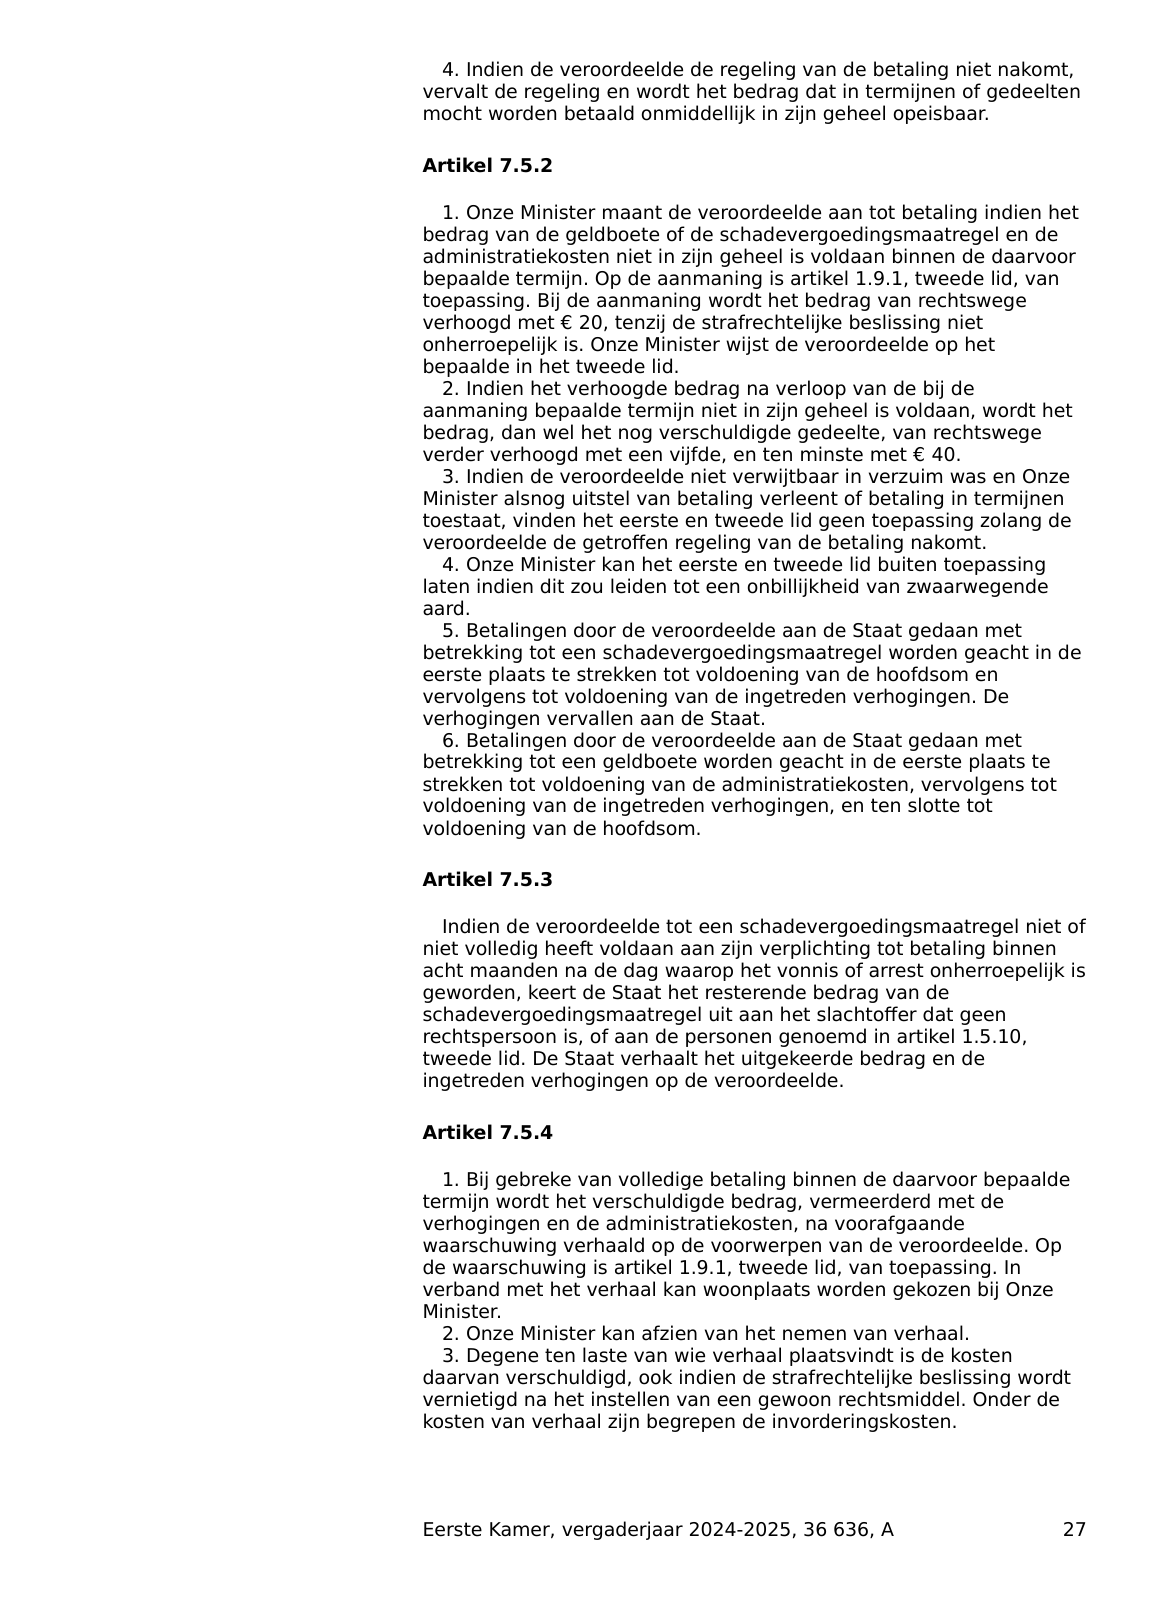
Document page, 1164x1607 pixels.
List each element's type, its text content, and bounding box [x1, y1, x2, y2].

text Indien de veroordeelde tot een schadevergoedingsmaatregel niet of niet volledig heeft voldaan aan zijn verplichting tot betaling binnen acht maanden na de dag waarop het vonnis of arrest onherroepelijk is geworden, keert de Staat het resterende bedrag van de schadevergoedingsmaatregel uit aan het slachtoffer dat geen rechtspersoon is, of aan de personen genoemd in artikel 1.5.10, tweede lid. De Staat verhaalt het uitgekeerde bedrag en de ingetreden verhogingen op de veroordeelde. [422, 916, 1087, 1092]
text 6. Betalingen door de veroordeelde aan de Staat gedaan met betrekking tot een geldboete worden geacht in de eerste plaats te strekken tot voldoening van de administratiekosten, vervolgens tot voldoening van de ingetreden verhogingen, en ten slotte tot voldoening van de hoofdsom. [422, 729, 1087, 839]
text 5. Betalingen door de veroordeelde aan de Staat gedaan met betrekking tot een schadevergoedingsmaatregel worden geacht in de eerste plaats te strekken tot voldoening van de hoofdsom en vervolgens tot voldoening van de ingetreden verhogingen. De verhogingen vervallen aan de Staat. [422, 619, 1087, 729]
text 1. Onze Minister maant de veroordeelde aan tot betaling indien het bedrag van de geldboete of de schadevergoedingsmaatregel en de administratiekosten niet in zijn geheel is voldaan binnen de daarvoor bepaalde termijn. Op de aanmaning is artikel 1.9.1, tweede lid, van toepassing. Bij de aanmaning wordt het bedrag van rechtswege verhoogd met € 20, tenzij de strafrechtelijke beslissing niet onherroepelijk is. Onze Minister wijst de veroordeelde op het bepaalde in het tweede lid. [422, 202, 1087, 378]
text 3. Indien de veroordeelde niet verwijtbaar in verzuim was en Onze Minister alsnog uitstel van betaling verleent of betaling in termijnen toestaat, vinden het eerste en tweede lid geen toepassing zolang de veroordeelde de getroffen regeling van de betaling nakomt. [422, 466, 1087, 554]
text 1. Bij gebreke van volledige betaling binnen de daarvoor bepaalde termijn wordt het verschuldigde bedrag, vermeerderd met de verhogingen en de administratiekosten, na voorafgaande waarschuwing verhaald op de voorwerpen van de veroordeelde. Op de waarschuwing is artikel 1.9.1, tweede lid, van toepassing. In verband met het verhaal kan woonplaats worden gekozen bij Onze Minister. [422, 1169, 1087, 1323]
text 4. Onze Minister kan het eerste en tweede lid buiten toepassing laten indien dit zou leiden tot een onbillijkheid van zwaarwegende aard. [422, 554, 1087, 619]
text 4. Indien de veroordeelde de regeling van de betaling niet nakomt, vervalt de regeling en wordt het bedrag dat in termijnen of gedeelten mocht worden betaald onmiddellijk in zijn geheel opeisbaar. [422, 59, 1087, 125]
subtitle Artikel 7.5.2 [422, 155, 1087, 177]
subtitle Artikel 7.5.4 [422, 1122, 1087, 1144]
subtitle Artikel 7.5.3 [422, 869, 1087, 891]
text 3. Degene ten laste van wie verhaal plaatsvindt is de kosten daarvan verschuldigd, ook indien de strafrechtelijke beslissing wordt vernietigd na het instellen van een gewoon rechtsmiddel. Onder de kosten van verhaal zijn begrepen de invorderingskosten. [422, 1345, 1087, 1433]
text 2. Indien het verhoogde bedrag na verloop van de bij de aanmaning bepaalde termijn niet in zijn geheel is voldaan, wordt het bedrag, dan wel het nog verschuldigde gedeelte, van rechtswege verder verhoogd met een vijfde, en ten minste met € 40. [422, 378, 1087, 466]
text 2. Onze Minister kan afzien van het nemen van verhaal. [422, 1323, 1087, 1345]
